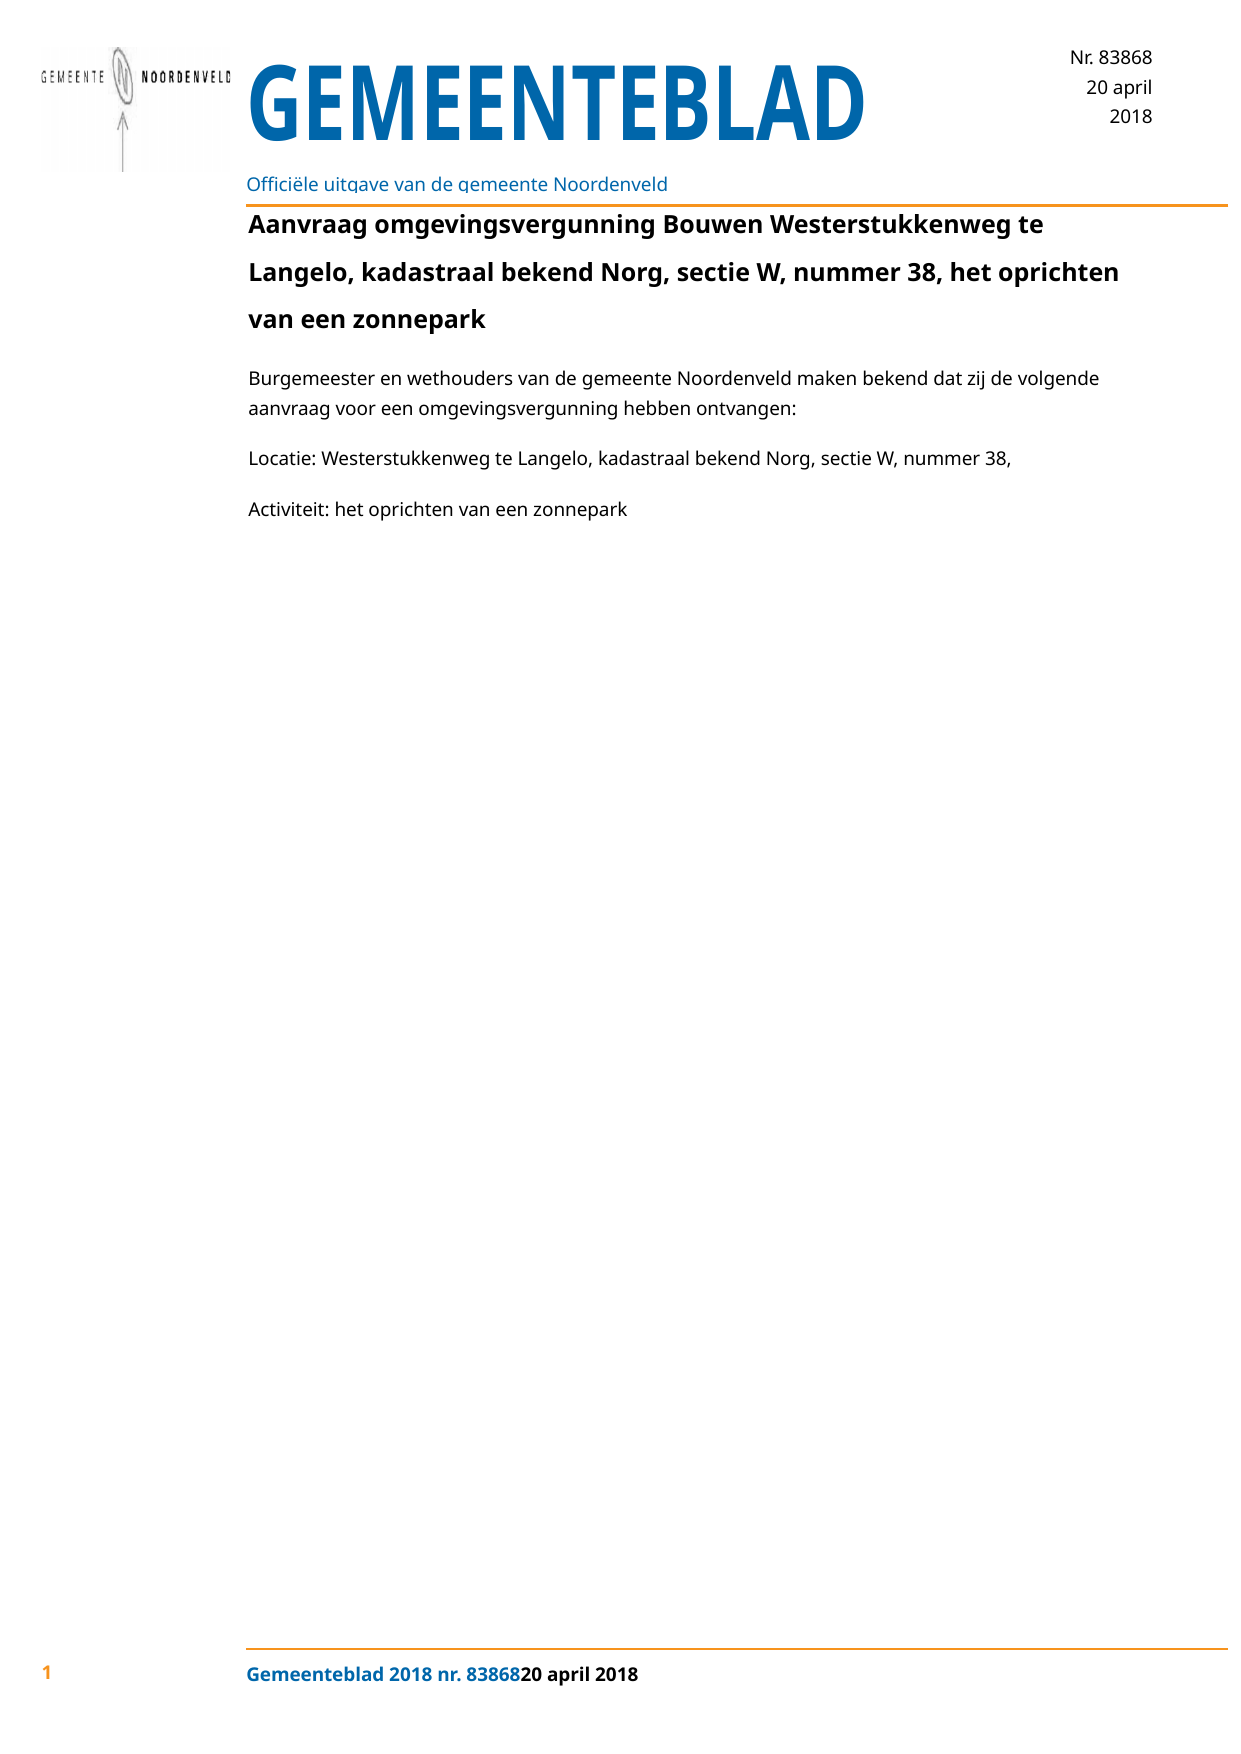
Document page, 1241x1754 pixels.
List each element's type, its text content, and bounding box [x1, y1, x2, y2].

text Burgemeester en wethouders van de gemeente Noordenveld maken bekend dat zij de volgende aanvraag voor een omgevingsvergunning hebben ontvangen: [248, 366, 1152, 421]
picture [41, 47, 231, 172]
text Aanvraag omgevingsvergunning Bouwen Westerstukkenweg te Langelo, kadastraal bekend Norg, sectie W, nummer 38, het oprichten van een zonnepark [248, 207, 1152, 336]
text Activiteit: het oprichten van een zonnepark [248, 496, 1152, 522]
text Locatie: Westerstukkenweg te Langelo, kadastraal bekend Norg, sectie W, nummer 38, [248, 446, 1152, 471]
